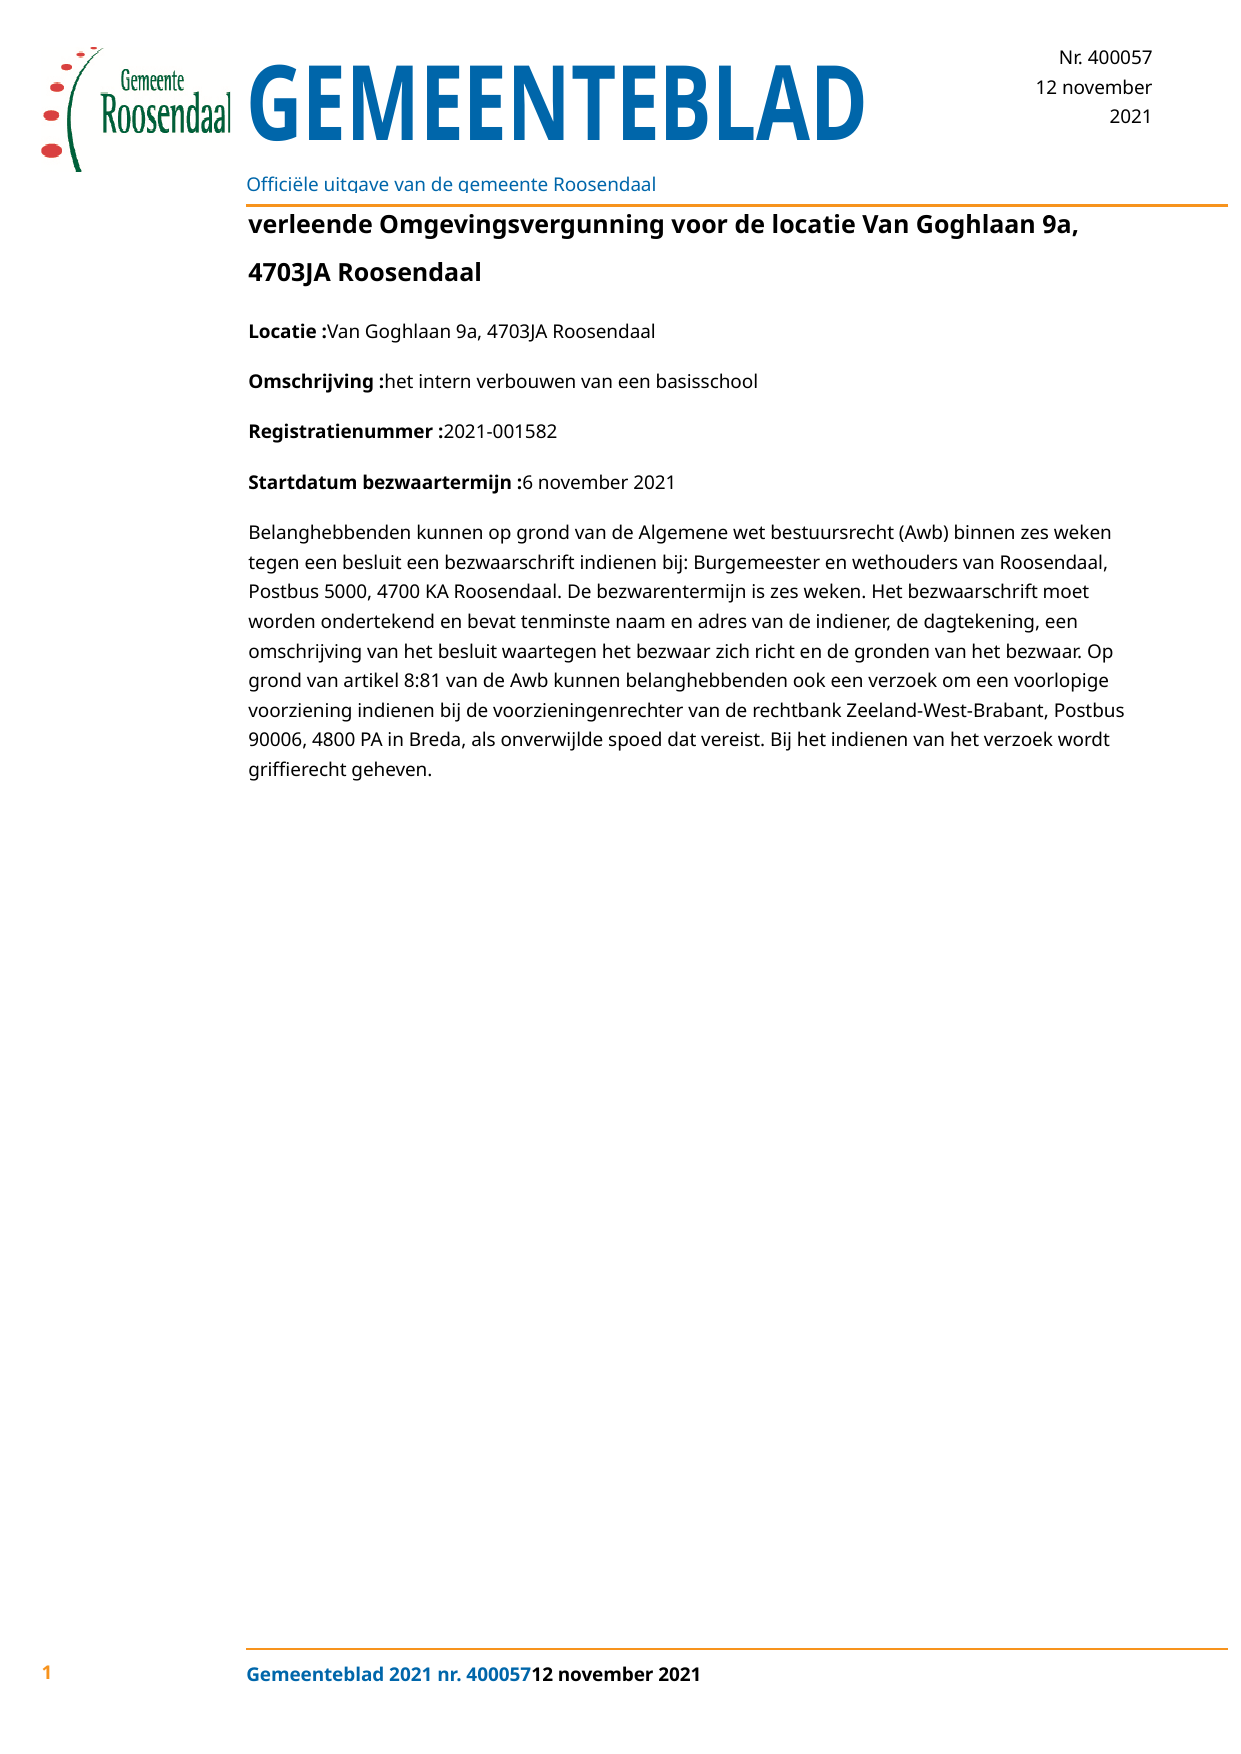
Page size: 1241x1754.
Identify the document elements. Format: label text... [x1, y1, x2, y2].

picture [41, 47, 231, 172]
text Startdatum bezwaartermijn :6 november 2021 [248, 469, 1152, 495]
text verleende Omgevingsvergunning voor de locatie Van Goghlaan 9a, 4703JA Roosendaal [248, 207, 1152, 288]
text Registratienummer :2021-001582 [248, 419, 1152, 444]
text Locatie :Van Goghlaan 9a, 4703JA Roosendaal [248, 318, 1152, 344]
text Belanghebbenden kunnen op grond van de Algemene wet bestuursrecht (Awb) binnen zes weken tegen een besluit een bezwaarschrift indienen bij: Burgemeester en wethouders van Roosendaal, Postbus 5000, 4700 KA Roosendaal. De bezwarentermijn is zes weken. Het bezwaarschrift moet worden ondertekend en bevat tenminste naam en adres van de indiener, de dagtekening, een omschrijving van het besluit waartegen het bezwaar zich richt en de gronden van het bezwaar. Op grond van artikel 8:81 van de Awb kunnen belanghebbenden ook een verzoek om een voorlopige voorziening indienen bij de voorzieningenrechter van de rechtbank Zeeland-West-Brabant, Postbus 90006, 4800 PA in Breda, als onverwijlde spoed dat vereist. Bij het indienen van het verzoek wordt griffierecht geheven. [248, 519, 1152, 782]
text Omschrijving :het intern verbouwen van een basisschool [248, 368, 1152, 394]
